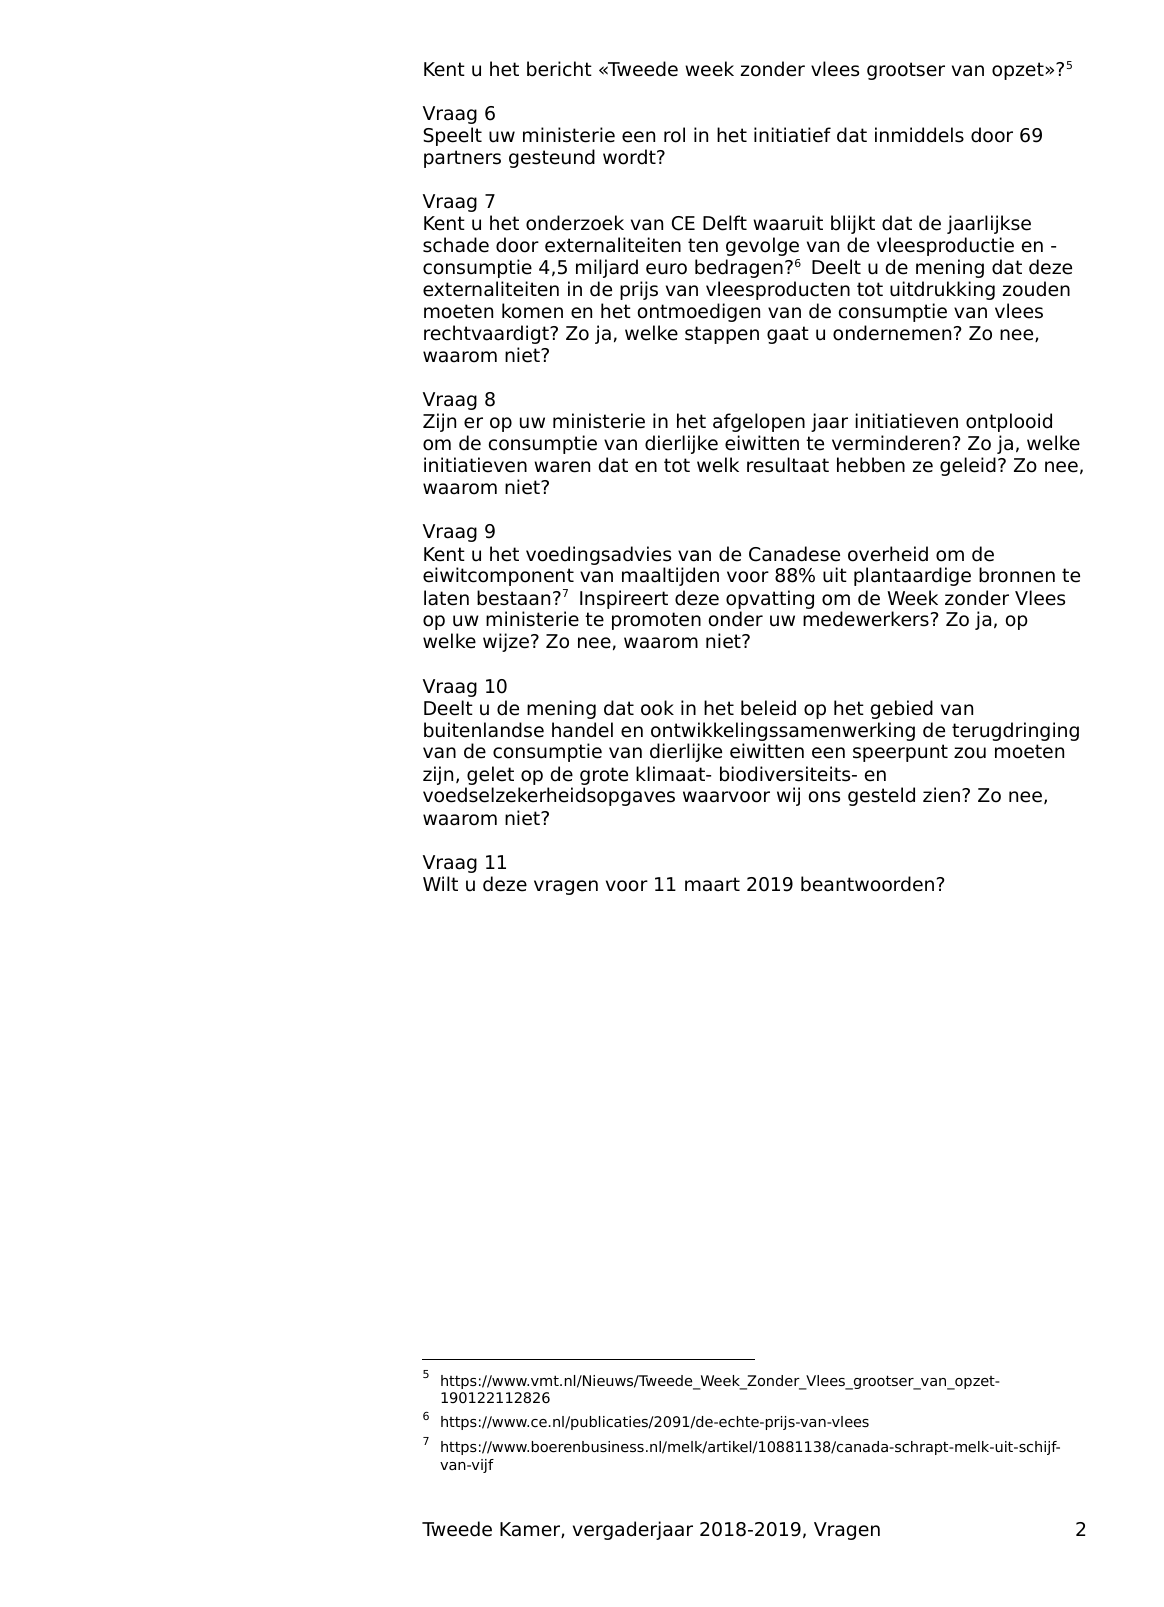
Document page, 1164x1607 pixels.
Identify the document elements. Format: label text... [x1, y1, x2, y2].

text Kent u het voedingsadvies van de Canadese overheid om de eiwitcomponent van maaltijden voor 88% uit plantaardige bronnen te laten bestaan? Inspireert deze opvatting om de Week zonder Vlees op uw ministerie te promoten onder uw medewerkers? Zo ja, op welke wijze? Zo nee, waarom niet? [422, 543, 1087, 653]
text Wilt u deze vragen voor 11 maart 2019 beantwoorden? [422, 873, 1087, 896]
text Vraag 6 [422, 103, 1087, 125]
text Zijn er op uw ministerie in het afgelopen jaar initiatieven ontplooid om de consumptie van dierlijke eiwitten te verminderen? Zo ja, welke initiatieven waren dat en tot welk resultaat hebben ze geleid? Zo nee, waarom niet? [422, 411, 1087, 499]
text Vraag 8 [422, 389, 1087, 411]
text https://www.vmt.nl/Nieuws/Tweede_Week_Zonder_Vlees_grootser_van_opzet-190122112826 [422, 1368, 1087, 1407]
text Vraag 10 [422, 676, 1087, 697]
text https://www.ce.nl/publicaties/2091/de-echte-prijs-van-vlees [422, 1410, 1087, 1432]
text Vraag 11 [422, 852, 1087, 873]
text Deelt u de mening dat ook in het beleid op het gebied van buitenlandse handel en ontwikkelingssamenwerking de terugdringing van de consumptie van dierlijke eiwitten een speerpunt zou moeten zijn, gelet op de grote klimaat- biodiversiteits- en voedselzekerheidsopgaves waarvoor wij ons gesteld zien? Zo nee, waarom niet? [422, 697, 1087, 829]
text Kent u het bericht «Tweede week zonder vlees grootser van opzet»? [422, 59, 1087, 81]
text https://www.boerenbusiness.nl/melk/artikel/10881138/canada-schrapt-melk-uit-schijf-van-vijf [422, 1435, 1087, 1474]
text Vraag 7 [422, 191, 1087, 213]
text Vraag 9 [422, 521, 1087, 543]
text Kent u het onderzoek van CE Delft waaruit blijkt dat de jaarlijkse schade door externaliteiten ten gevolge van de vleesproductie en -consumptie 4,5 miljard euro bedragen? Deelt u de mening dat deze externaliteiten in de prijs van vleesproducten tot uitdrukking zouden moeten komen en het ontmoedigen van de consumptie van vlees rechtvaardigt? Zo ja, welke stappen gaat u ondernemen? Zo nee, waarom niet? [422, 213, 1087, 367]
text Speelt uw ministerie een rol in het initiatief dat inmiddels door 69 partners gesteund wordt? [422, 125, 1087, 169]
